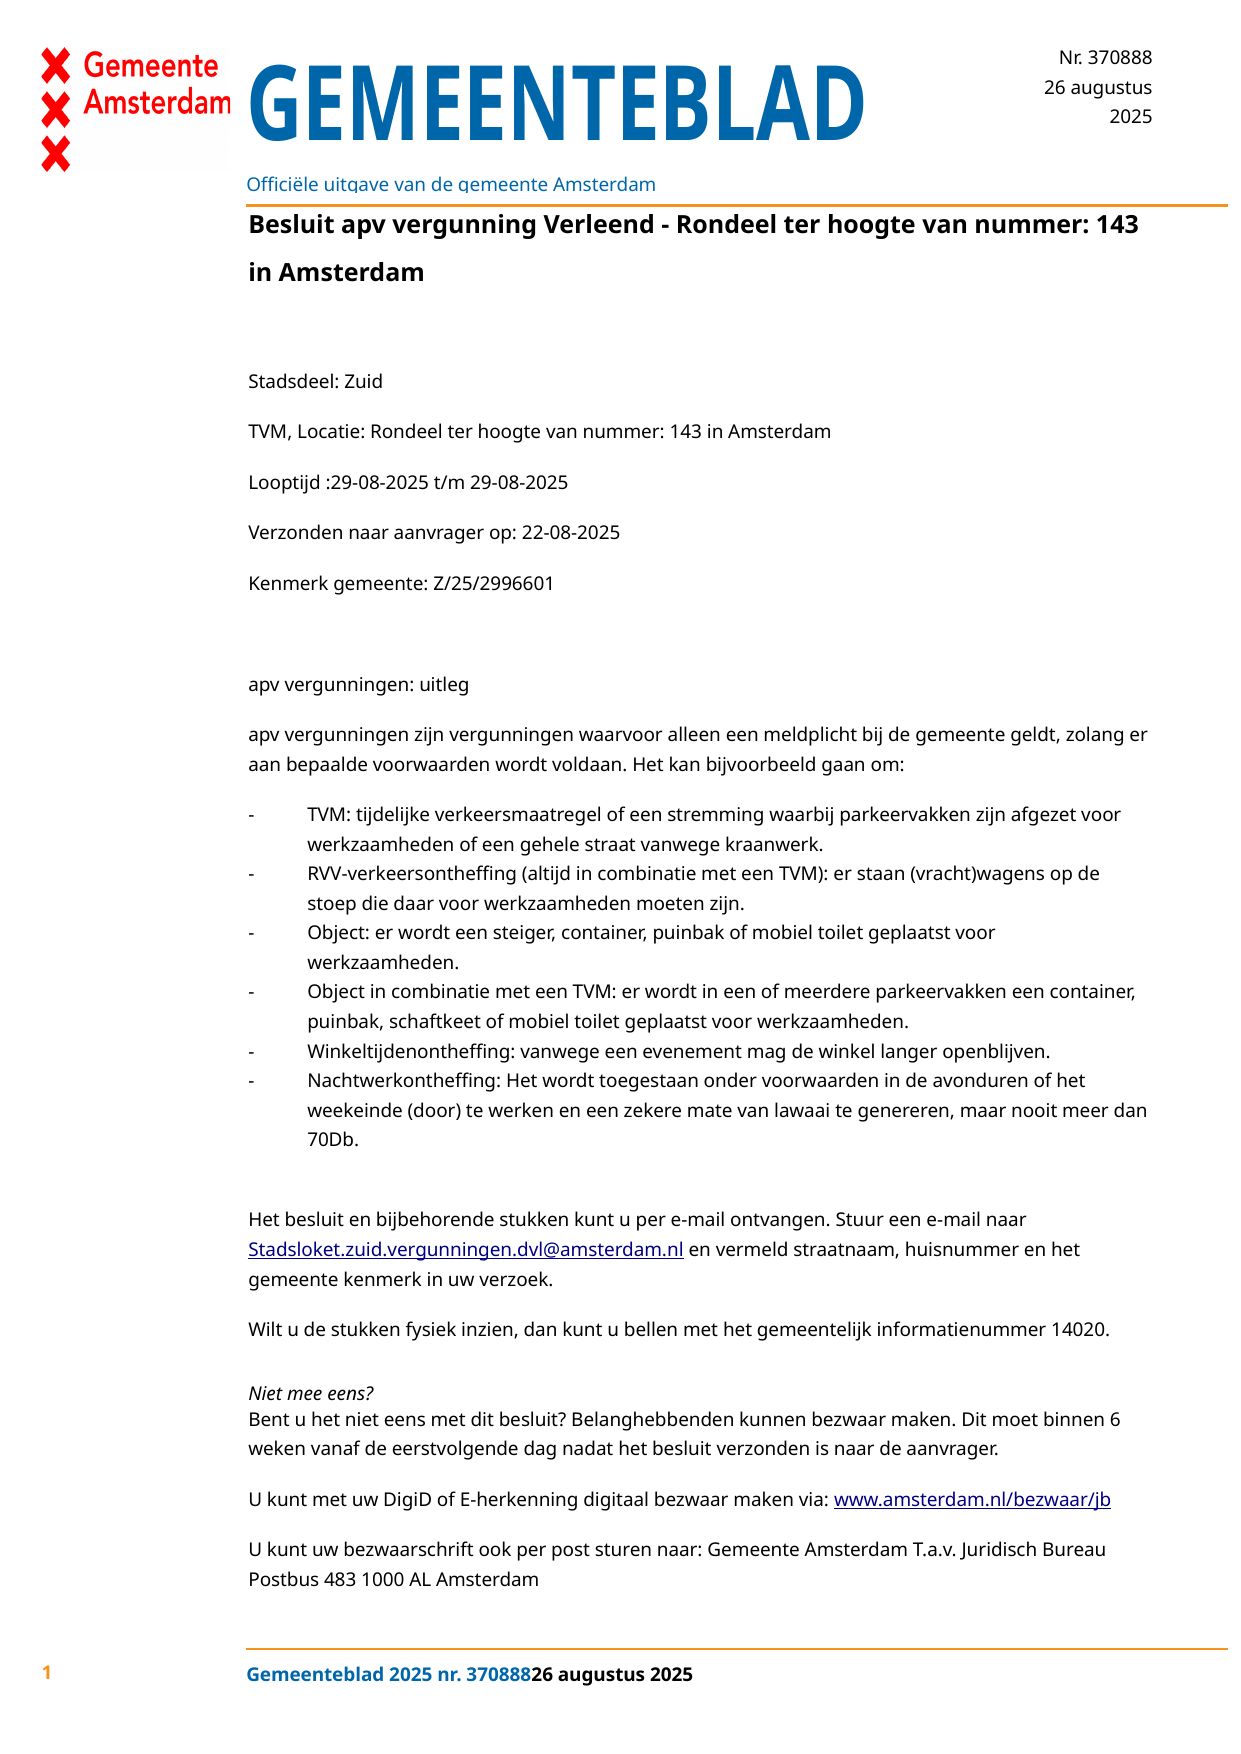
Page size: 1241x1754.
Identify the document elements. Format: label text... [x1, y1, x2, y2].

text Stadsdeel: Zuid [248, 368, 1152, 394]
text Kenmerk gemeente: Z/25/2996601 [248, 570, 1152, 596]
text Het besluit en bijbehorende stukken kunt u per e-mail ontvangen. Stuur een e-mail naar Stadsloket.zuid.vergunningen.dvl@amsterdam.nl en vermeld straatnaam, huisnummer en het gemeente kenmerk in uw verzoek. [248, 1207, 1152, 1292]
text Verzonden naar aanvrager op: 22-08-2025 [248, 519, 1152, 545]
list TVM: tijdelijke verkeersmaatregel of een stremming waarbij parkeervakken zijn afgezet voor werkzaamheden of een gehele straat vanwege kraanwerk. [248, 801, 1152, 857]
list Object: er wordt een steiger, container, puinbak of mobiel toilet geplaatst voor werkzaamheden. [248, 919, 1152, 975]
list RVV-verkeersontheffing (altijd in combinatie met een TVM): er staan (vracht)wagens op de stoep die daar voor werkzaamheden moeten zijn. [248, 860, 1152, 916]
list Object in combinatie met een TVM: er wordt in een of meerdere parkeervakken een container, puinbak, schaftkeet of mobiel toilet geplaatst voor werkzaamheden. [248, 979, 1152, 1034]
list Winkeltijdenontheffing: vanwege een evenement mag de winkel langer openblijven. [248, 1038, 1152, 1064]
text apv vergunningen: uitleg [248, 671, 1152, 697]
text apv vergunningen zijn vergunningen waarvoor alleen een meldplicht bij de gemeente geldt, zolang er aan bepaalde voorwaarden wordt voldaan. Het kan bijvoorbeeld gaan om: [248, 721, 1152, 777]
text Niet mee eens? [248, 1380, 1152, 1406]
list Nachtwerkontheffing: Het wordt toegestaan onder voorwaarden in de avonduren of het weekeinde (door) te werken en een zekere mate van lawaai te genereren, maar nooit meer dan 70Db. [248, 1067, 1152, 1152]
text Wilt u de stukken fysiek inzien, dan kunt u bellen met het gemeentelijk informatienummer 14020. [248, 1316, 1152, 1342]
text TVM, Locatie: Rondeel ter hoogte van nummer: 143 in Amsterdam [248, 419, 1152, 444]
text Besluit apv vergunning Verleend - Rondeel ter hoogte van nummer: 143 in Amsterdam [248, 207, 1152, 288]
text Looptijd :29-08-2025 t/m 29-08-2025 [248, 469, 1152, 495]
picture [41, 47, 231, 172]
text U kunt uw bezwaarschrift ook per post sturen naar: Gemeente Amsterdam T.a.v. Juridisch Bureau Postbus 483 1000 AL Amsterdam [248, 1536, 1152, 1592]
text Bent u het niet eens met dit besluit? Belanghebbenden kunnen bezwaar maken. Dit moet binnen 6 weken vanaf de eerstvolgende dag nadat het besluit verzonden is naar de aanvrager. [248, 1406, 1152, 1461]
text U kunt met uw DigiD of E-herkenning digitaal bezwaar maken via: www.amsterdam.nl/bezwaar/jb [248, 1486, 1152, 1512]
